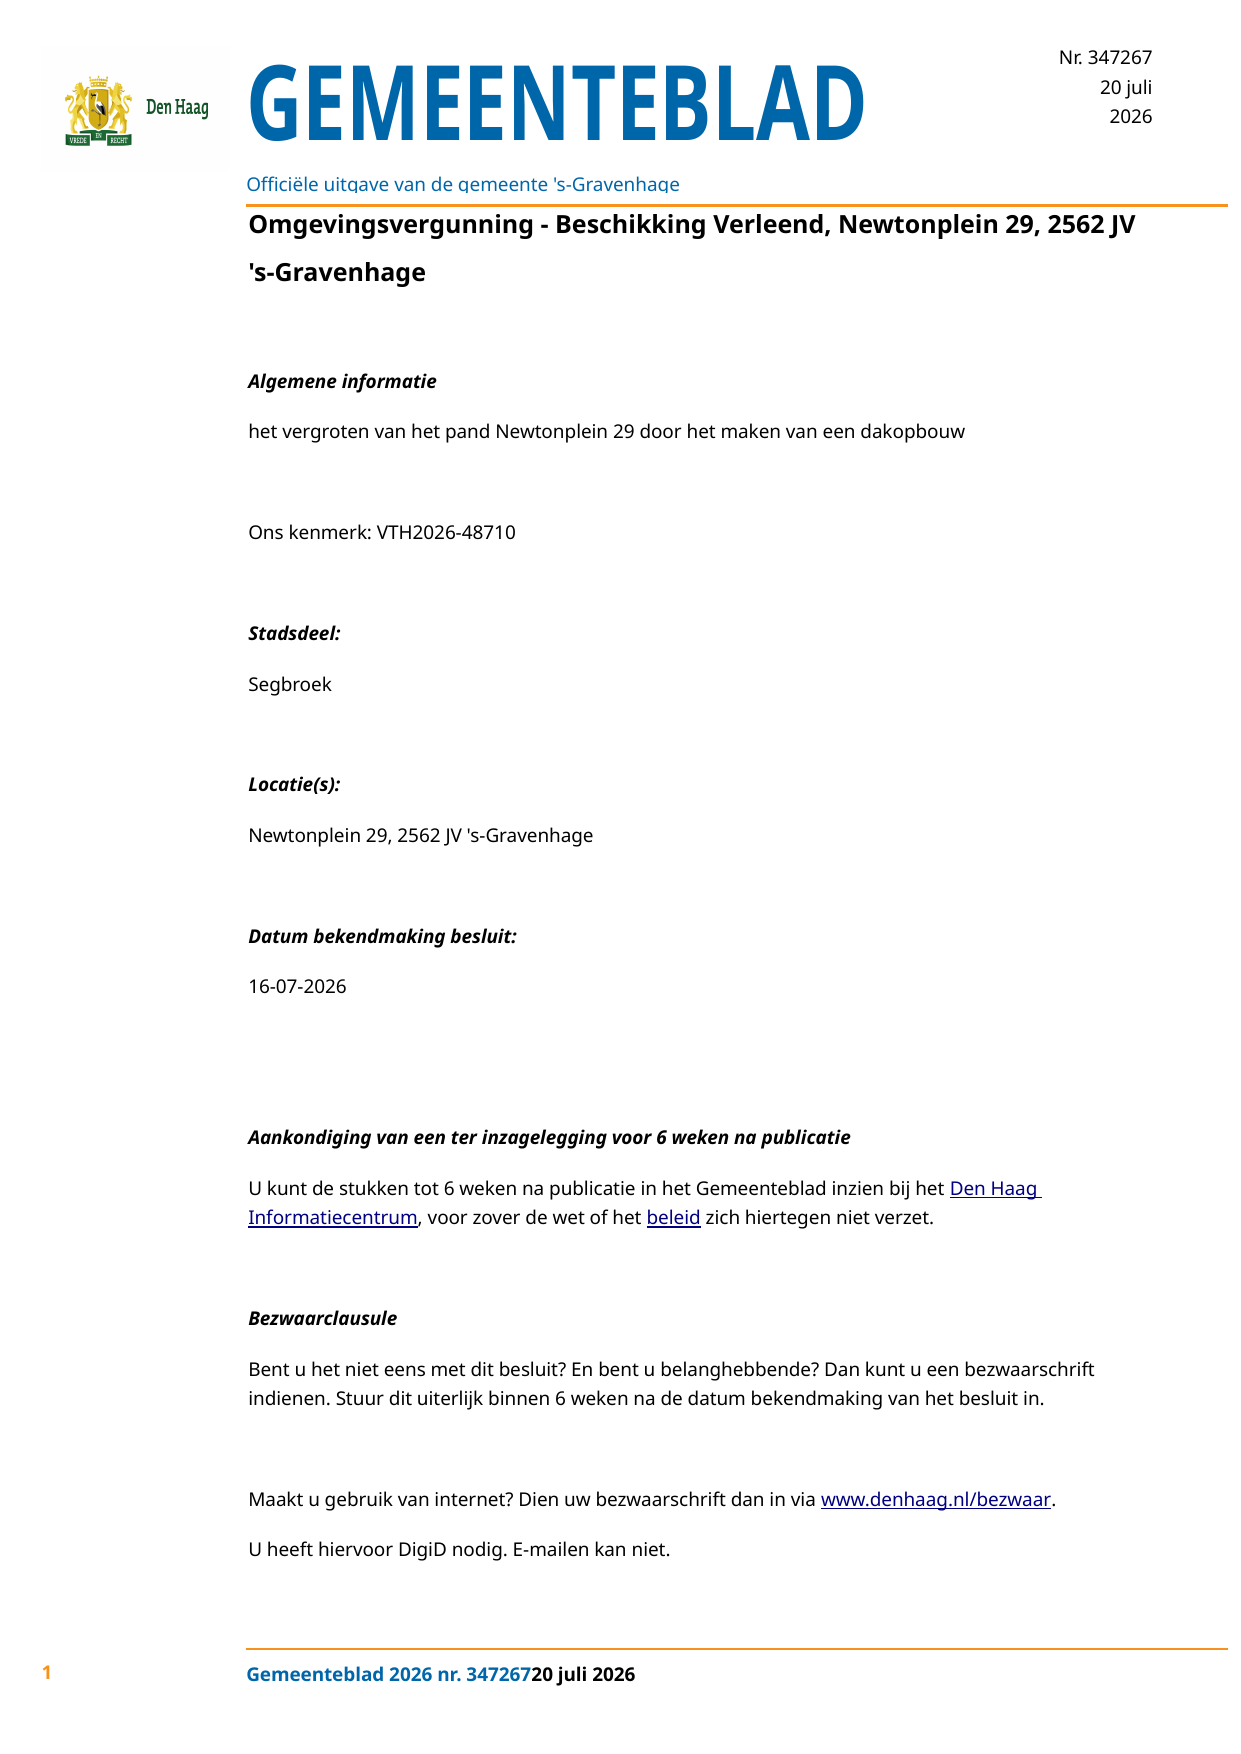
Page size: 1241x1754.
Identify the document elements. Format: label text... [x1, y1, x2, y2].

text Bezwaarclausule [248, 1305, 1152, 1331]
text Omgevingsvergunning - Beschikking Verleend, Newtonplein 29, 2562 JV 's-Gravenhage [248, 207, 1152, 288]
text 16-07-2026 [248, 973, 1152, 999]
text Segbroek [248, 671, 1152, 697]
text Locatie(s): [248, 772, 1152, 797]
text Bent u het niet eens met dit besluit? En bent u belanghebbende? Dan kunt u een bezwaarschrift indienen. Stuur dit uiterlijk binnen 6 weken na de datum bekendmaking van het besluit in. [248, 1356, 1152, 1411]
text het vergroten van het pand Newtonplein 29 door het maken van een dakopbouw [248, 419, 1152, 444]
text Aankondiging van een ter inzagelegging voor 6 weken na publicatie [248, 1124, 1152, 1150]
text Stadsdeel: [248, 620, 1152, 646]
text U heeft hiervoor DigiD nodig. E-mailen kan niet. [248, 1537, 1152, 1562]
text U kunt de stukken tot 6 weken na publicatie in het Gemeenteblad inzien bij het Den Haag Informatiecentrum, voor zover de wet of het beleid zich hiertegen niet verzet. [248, 1175, 1152, 1230]
text Algemene informatie [248, 368, 1152, 394]
picture [41, 47, 231, 172]
text Newtonplein 29, 2562 JV 's-Gravenhage [248, 822, 1152, 848]
text Ons kenmerk: VTH2026-48710 [248, 519, 1152, 545]
text Maakt u gebruik van internet? Dien uw bezwaarschrift dan in via www.denhaag.nl/bezwaar. [248, 1486, 1152, 1512]
text Datum bekendmaking besluit: [248, 923, 1152, 949]
